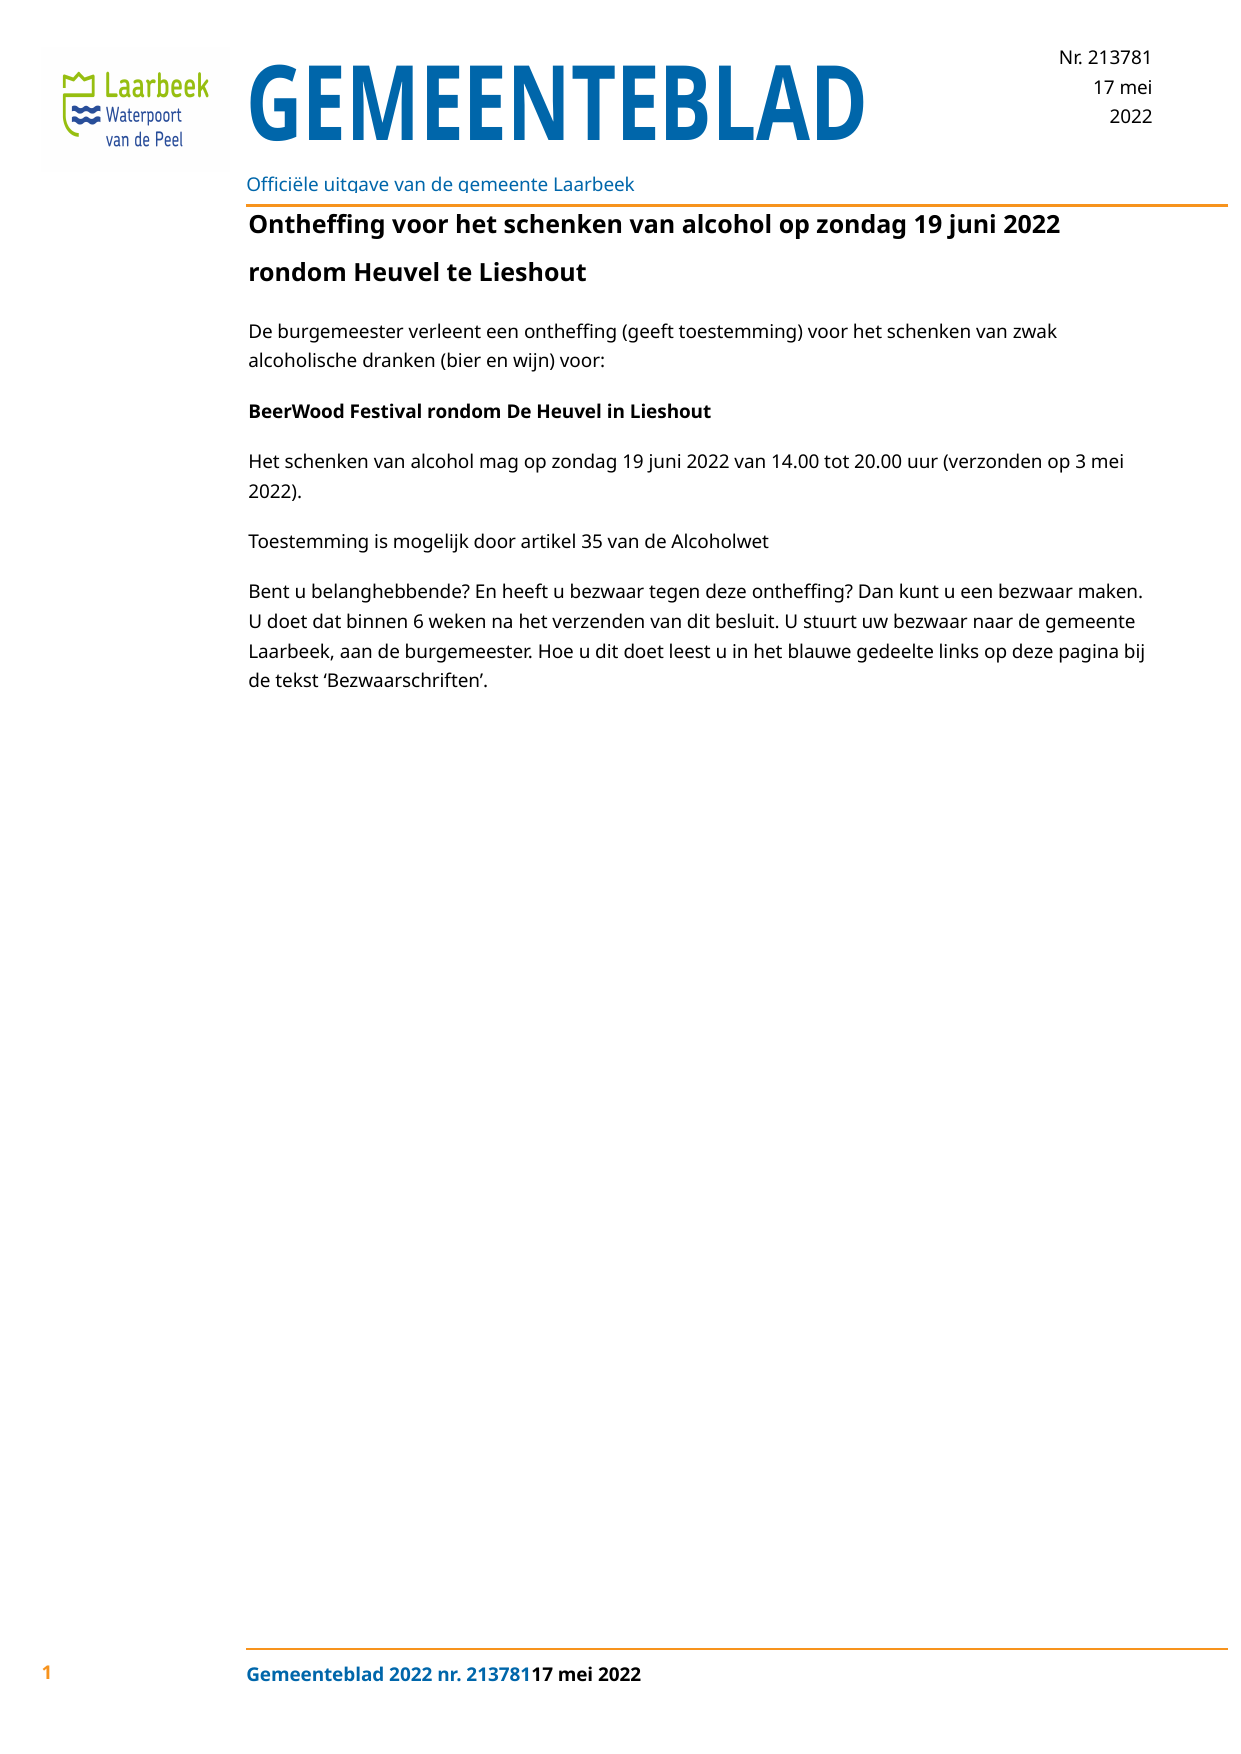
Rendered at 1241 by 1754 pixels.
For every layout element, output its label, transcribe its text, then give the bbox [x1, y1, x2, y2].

text Het schenken van alcohol mag op zondag 19 juni 2022 van 14.00 tot 20.00 uur (verzonden op 3 mei 2022). [248, 448, 1152, 504]
text De burgemeester verleent een ontheffing (geeft toestemming) voor het schenken van zwak alcoholische dranken (bier en wijn) voor: [248, 318, 1152, 373]
picture [41, 47, 231, 172]
text Bent u belanghebbende? En heeft u bezwaar tegen deze ontheffing? Dan kunt u een bezwaar maken. U doet dat binnen 6 weken na het verzenden van dit besluit. U stuurt uw bezwaar naar de gemeente Laarbeek, aan de burgemeester. Hoe u dit doet leest u in het blauwe gedeelte links op deze pagina bij de tekst ‘Bezwaarschriften’. [248, 579, 1152, 693]
text Toestemming is mogelijk door artikel 35 van de Alcoholwet [248, 528, 1152, 554]
text BeerWood Festival rondom De Heuvel in Lieshout [248, 398, 1152, 424]
text Ontheffing voor het schenken van alcohol op zondag 19 juni 2022 rondom Heuvel te Lieshout [248, 207, 1152, 288]
